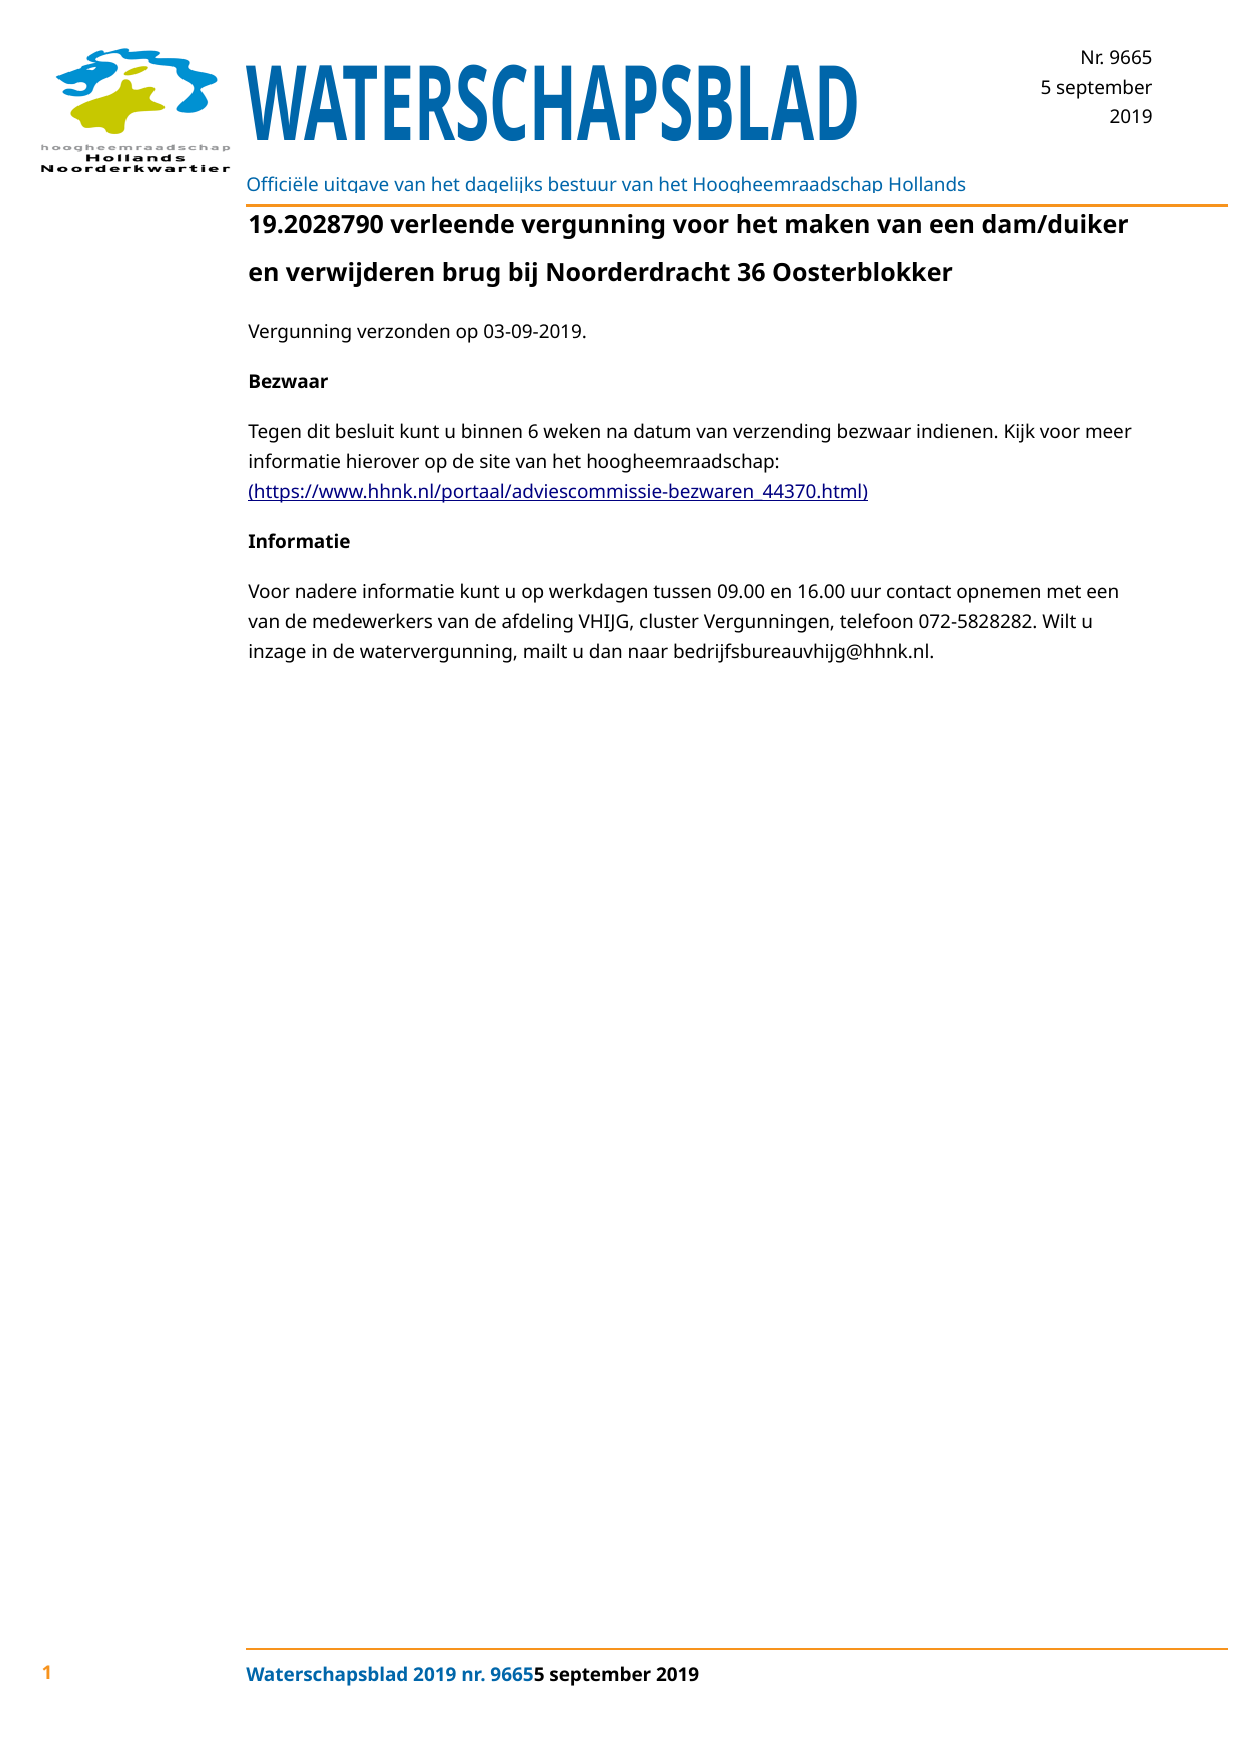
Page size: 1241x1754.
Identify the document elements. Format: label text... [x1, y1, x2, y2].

text Bezwaar [248, 368, 1152, 394]
text Tegen dit besluit kunt u binnen 6 weken na datum van verzending bezwaar indienen. Kijk voor meer informatie hierover op de site van het hoogheemraadschap: (https://www.hhnk.nl/portaal/adviescommissie-bezwaren_44370.html) [248, 419, 1152, 504]
text Informatie [248, 528, 1152, 554]
picture [41, 47, 231, 172]
text 19.2028790 verleende vergunning voor het maken van een dam/duiker en verwijderen brug bij Noorderdracht 36 Oosterblokker [248, 207, 1152, 288]
text Voor nadere informatie kunt u op werkdagen tussen 09.00 en 16.00 uur contact opnemen met een van de medewerkers van de afdeling VHIJG, cluster Vergunningen, telefoon 072-5828282. Wilt u inzage in de watervergunning, mailt u dan naar bedrijfsbureauvhijg@hhnk.nl. [248, 579, 1152, 664]
text Vergunning verzonden op 03-09-2019. [248, 318, 1152, 344]
